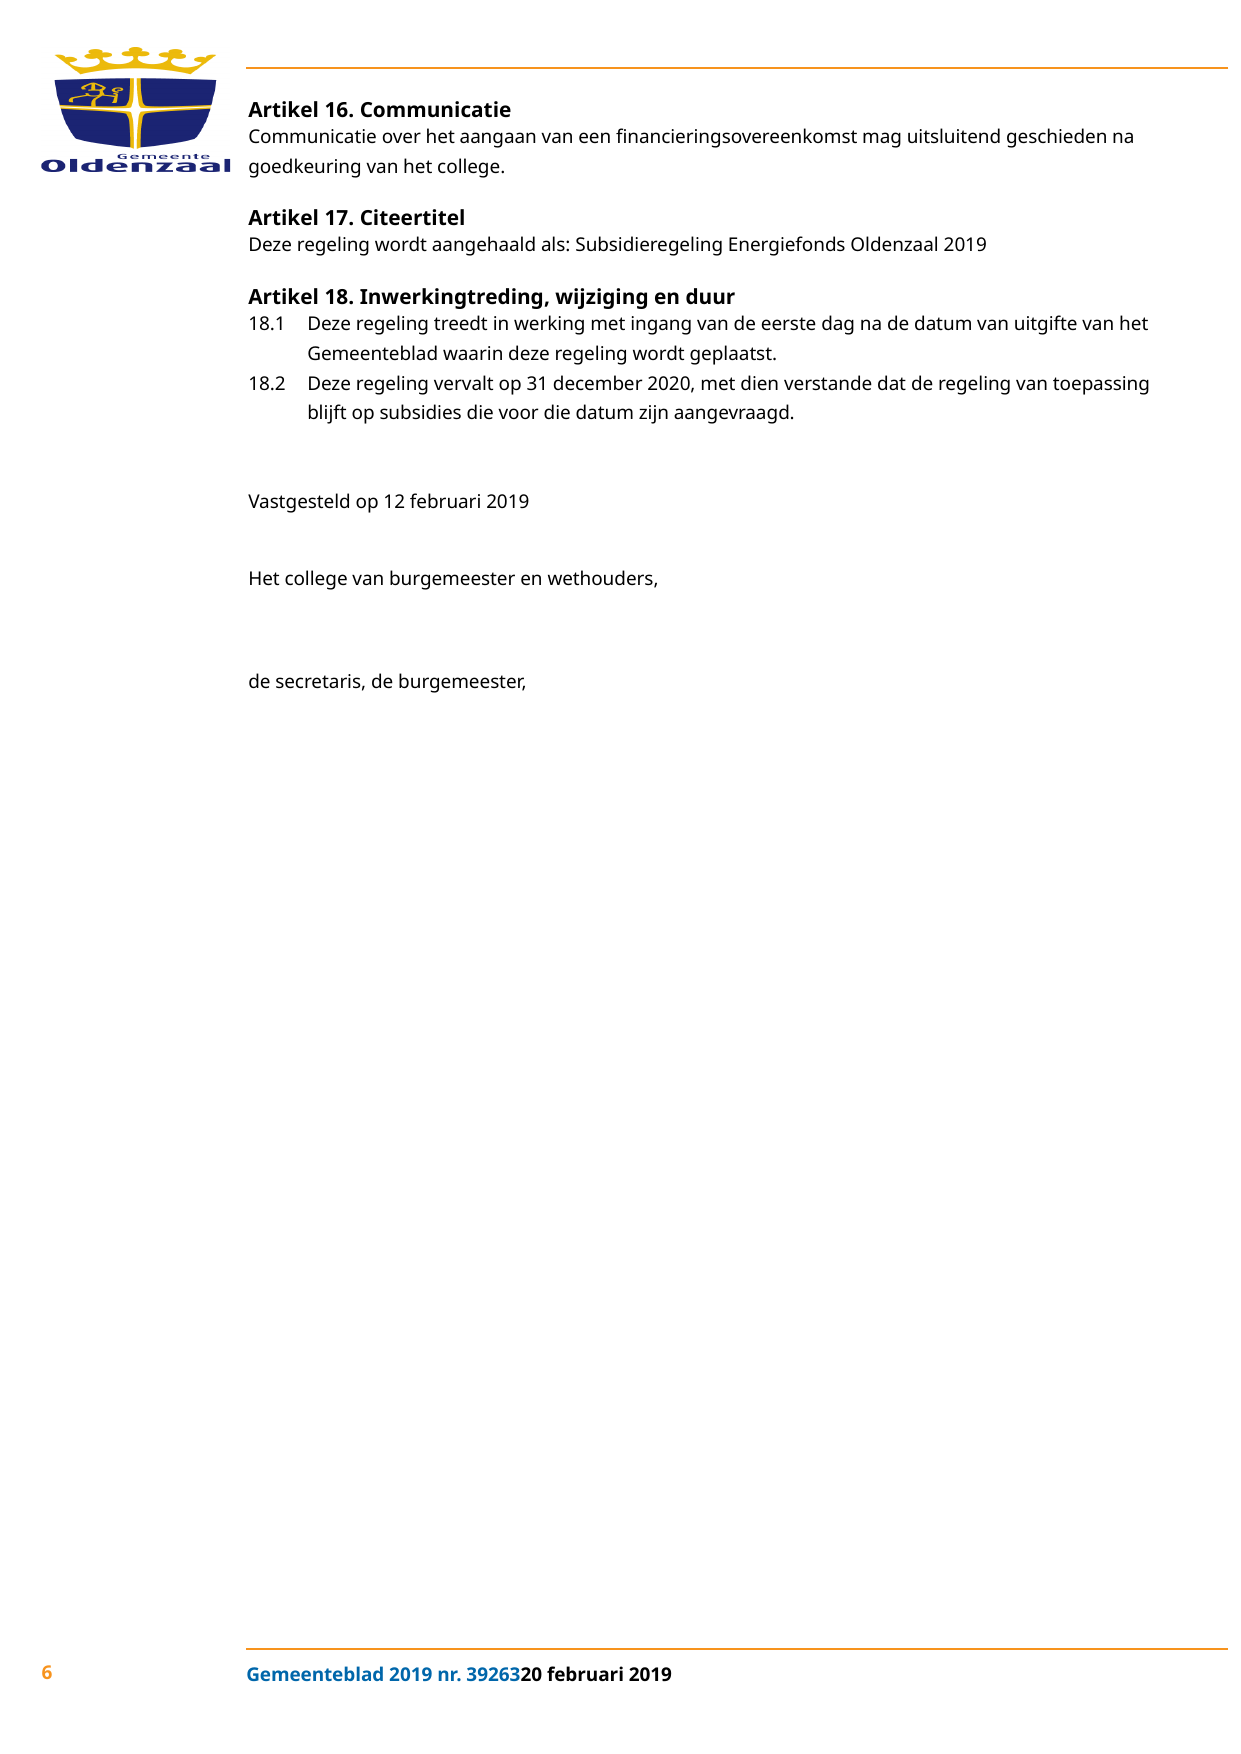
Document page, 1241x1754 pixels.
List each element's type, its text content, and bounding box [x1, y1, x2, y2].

text Deze regeling wordt aangehaald als: Subsidieregeling Energiefonds Oldenzaal 2019 [248, 232, 1152, 257]
text Artikel 18. Inwerkingtreding, wijziging en duur [248, 282, 1152, 311]
text Communicatie over het aangaan van een financieringsovereenkomst mag uitsluitend geschieden na goedkeuring van het college. [248, 123, 1152, 178]
text Artikel 16. Communicatie [248, 95, 1152, 123]
text Artikel 17. Citeertitel [248, 203, 1152, 232]
list Deze regeling treedt in werking met ingang van de eerste dag na de datum van uitgifte van het Gemeenteblad waarin deze regeling wordt geplaatst. [248, 311, 1152, 366]
text Vastgesteld op 12 februari 2019 [248, 488, 1152, 514]
text de secretaris, de burgemeester, [248, 668, 1152, 694]
list Deze regeling vervalt op 31 december 2020, met dien verstande dat de regeling van toepassing blijft op subsidies die voor die datum zijn aangevraagd. [248, 370, 1152, 425]
picture [41, 47, 231, 172]
text Het college van burgemeester en wethouders, [248, 565, 1152, 591]
